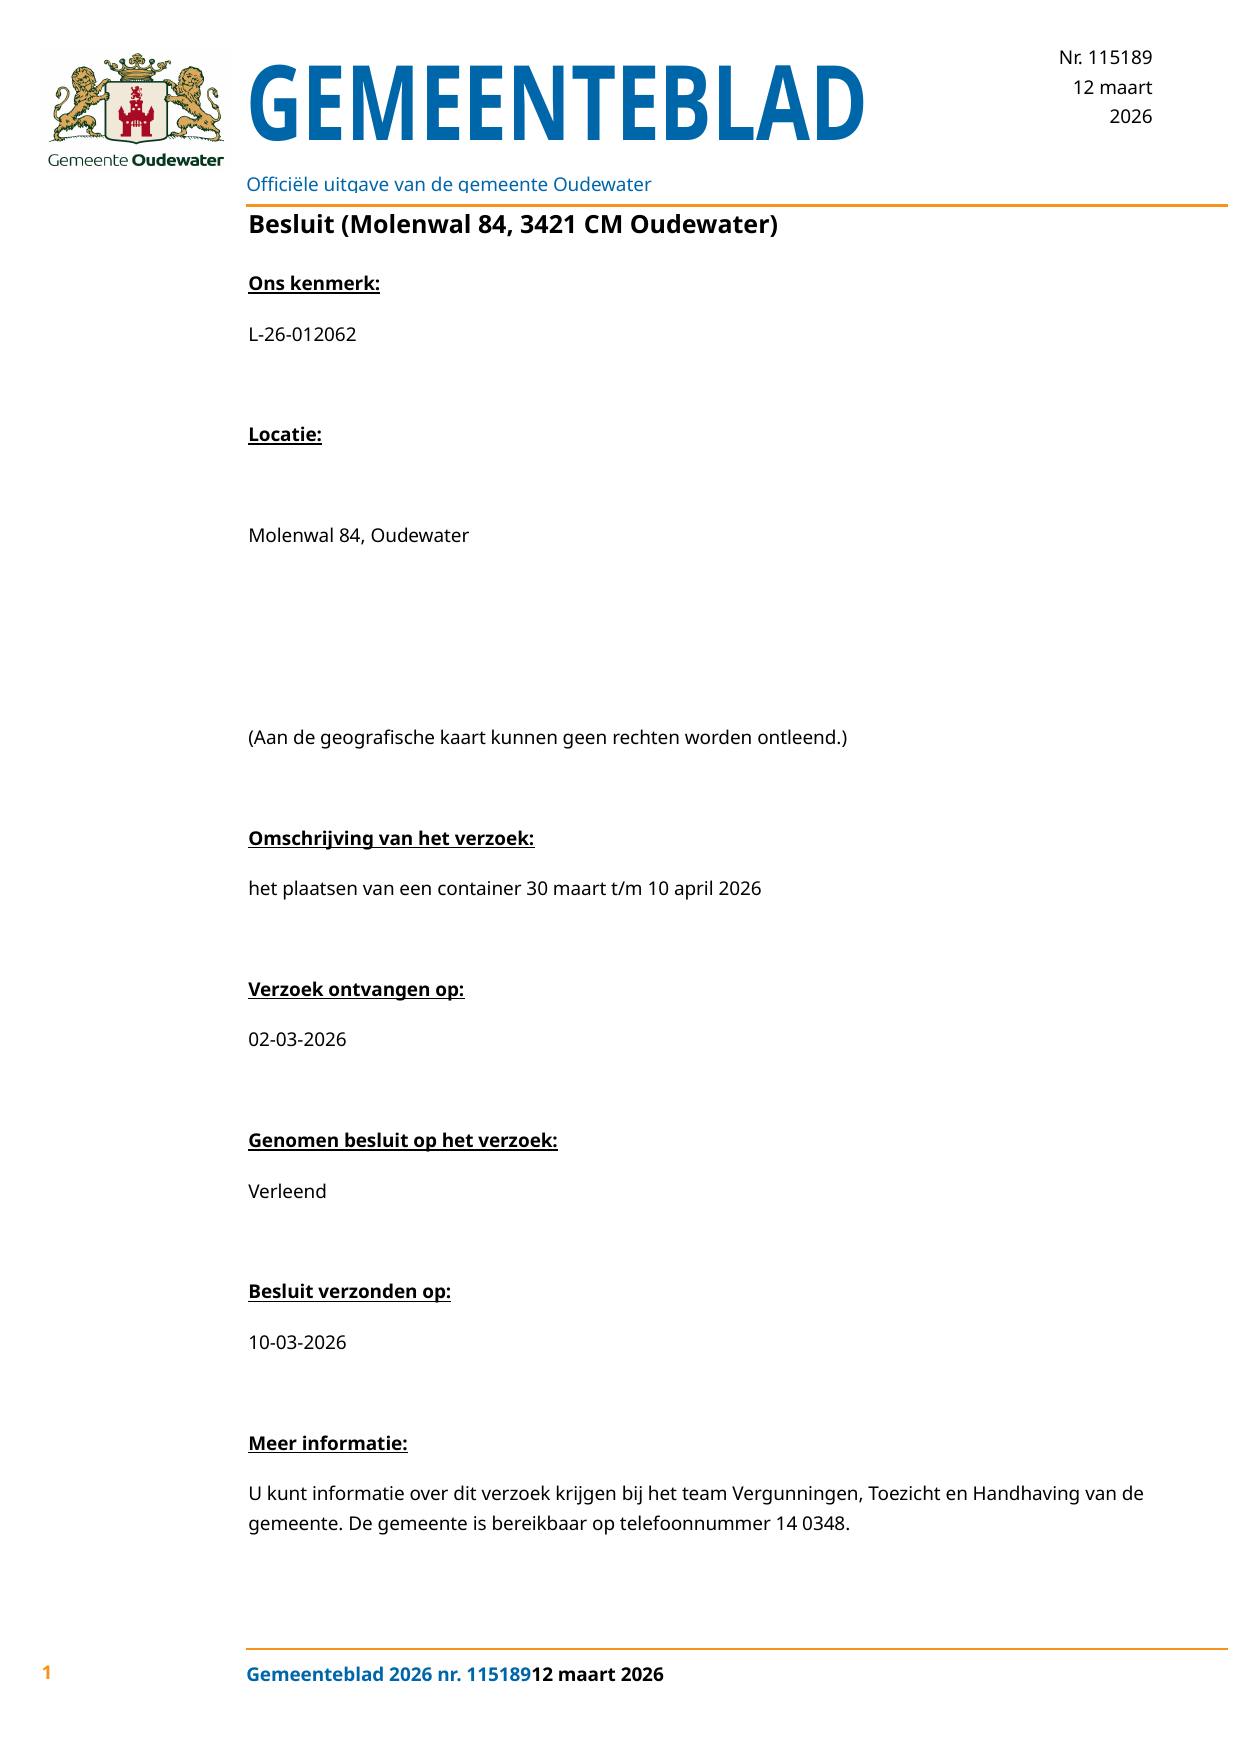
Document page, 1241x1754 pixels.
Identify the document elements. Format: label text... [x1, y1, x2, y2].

text Besluit verzonden op: [248, 1279, 1152, 1304]
text Ons kenmerk: [248, 270, 1152, 296]
text Locatie: [248, 422, 1152, 447]
text Molenwal 84, Oudewater [248, 522, 1152, 548]
text Verleend [248, 1178, 1152, 1203]
text het plaatsen van een container 30 maart t/m 10 april 2026 [248, 875, 1152, 901]
text Omschrijving van het verzoek: [248, 825, 1152, 851]
picture [41, 47, 231, 172]
text Besluit (Molenwal 84, 3421 CM Oudewater) [248, 207, 1152, 241]
text 02-03-2026 [248, 1027, 1152, 1052]
text (Aan de geografische kaart kunnen geen rechten worden ontleend.) [248, 724, 1152, 750]
text Verzoek ontvangen op: [248, 976, 1152, 1002]
text Meer informatie: [248, 1430, 1152, 1456]
text 10-03-2026 [248, 1329, 1152, 1355]
text Genomen besluit op het verzoek: [248, 1127, 1152, 1153]
text U kunt informatie over dit verzoek krijgen bij het team Vergunningen, Toezicht en Handhaving van de gemeente. De gemeente is bereikbaar op telefoonnummer 14 0348. [248, 1480, 1152, 1536]
text L-26-012062 [248, 321, 1152, 346]
